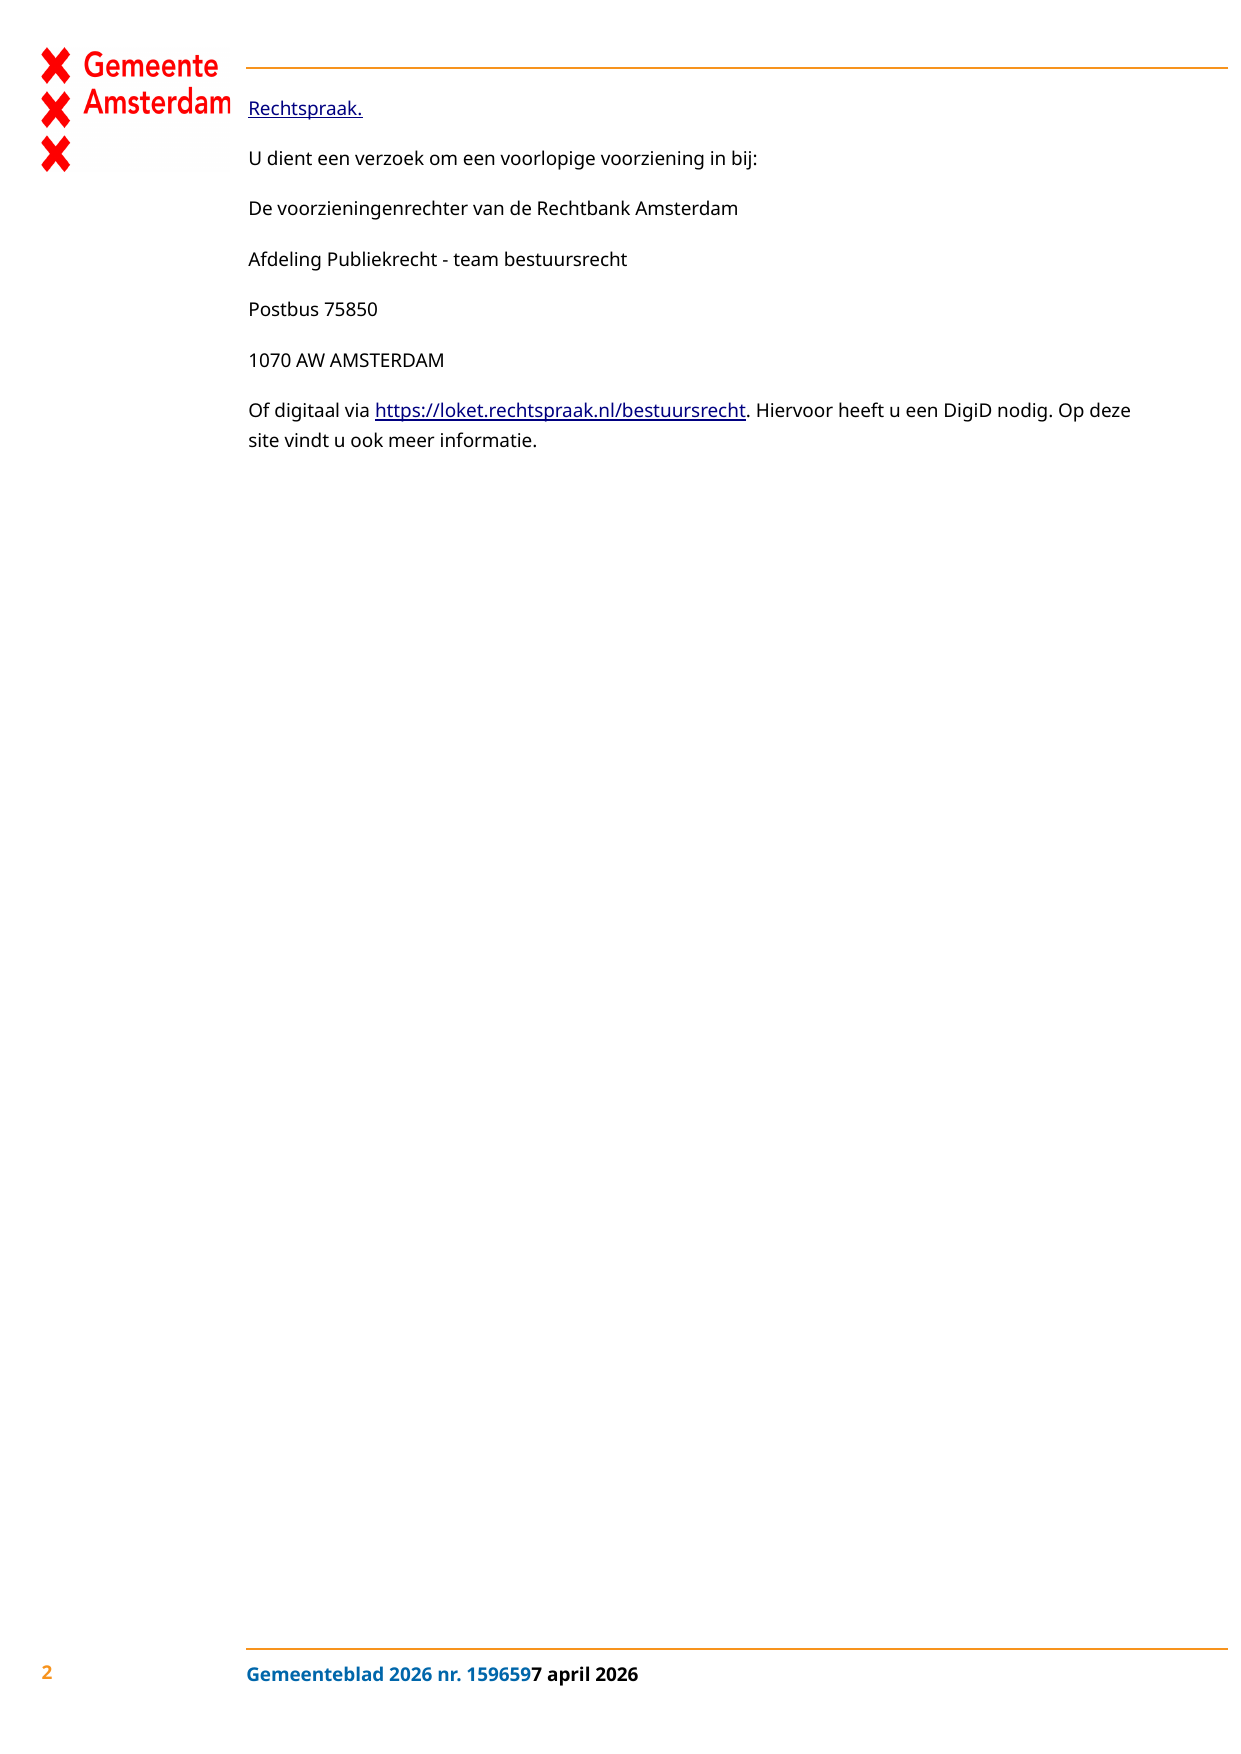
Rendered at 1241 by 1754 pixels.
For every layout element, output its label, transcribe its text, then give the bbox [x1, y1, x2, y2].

picture [41, 47, 231, 172]
text 1070 AW AMSTERDAM [248, 347, 1152, 373]
text Afdeling Publiekrecht - team bestuursrecht [248, 246, 1152, 272]
text U dient een verzoek om een voorlopige voorziening in bij: [248, 145, 1152, 171]
text Postbus 75850 [248, 296, 1152, 322]
text Of digitaal via https://loket.rechtspraak.nl/bestuursrecht. Hiervoor heeft u een DigiD nodig. Op deze site vindt u ook meer informatie. [248, 397, 1152, 453]
text Rechtspraak. [248, 95, 1152, 121]
text De voorzieningenrechter van de Rechtbank Amsterdam [248, 196, 1152, 221]
